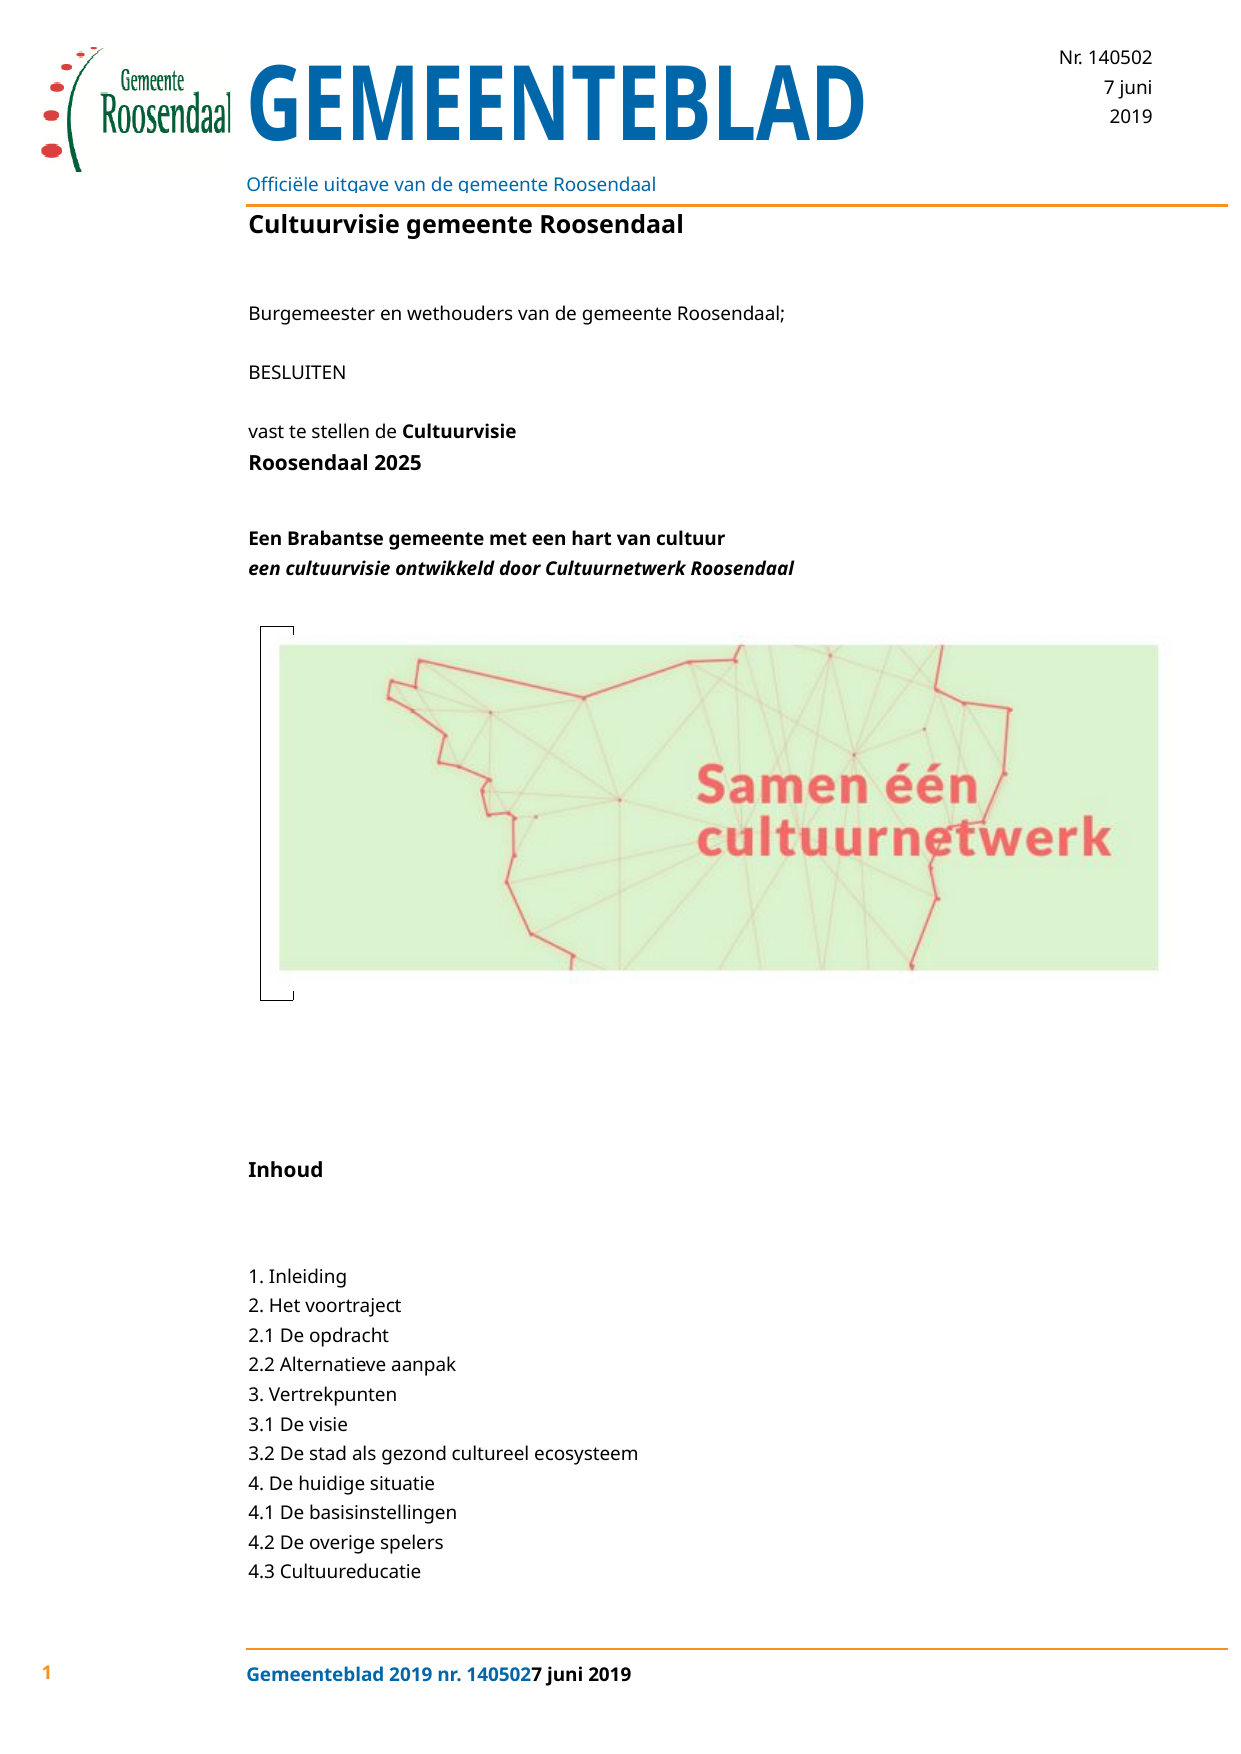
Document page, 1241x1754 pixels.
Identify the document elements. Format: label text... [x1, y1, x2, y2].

text 4.2 De overige spelers [248, 1529, 1152, 1555]
text 2. Het voortraject [248, 1292, 1152, 1318]
text 3. Vertrekpunten [248, 1381, 1152, 1407]
text 3.2 De stad als gezond cultureel ecosysteem [248, 1440, 1152, 1466]
text 2.1 De opdracht [248, 1322, 1152, 1348]
text Burgemeester en wethouders van de gemeente Roosendaal; [248, 300, 1152, 326]
picture [268, 635, 1173, 991]
text Roosendaal 2025 [248, 448, 1152, 476]
text BESLUITEN [248, 359, 1152, 385]
text 4.3 Cultuureducatie [248, 1559, 1152, 1584]
text 1. Inleiding [248, 1263, 1152, 1288]
text Inhoud [248, 1156, 1152, 1184]
text Cultuurvisie gemeente Roosendaal [248, 207, 1152, 241]
picture [41, 47, 231, 172]
text 4. De huidige situatie [248, 1470, 1152, 1496]
text 4.1 De basisinstellingen [248, 1499, 1152, 1525]
text vast te stellen de Cultuurvisie [248, 418, 1152, 444]
text 2.2 Alternatieve aanpak [248, 1352, 1152, 1377]
text 3.1 De visie [248, 1411, 1152, 1436]
text een cultuurvisie ontwikkeld door Cultuurnetwerk Roosendaal [248, 555, 1152, 581]
text Een Brabantse gemeente met een hart van cultuur [248, 526, 1152, 551]
